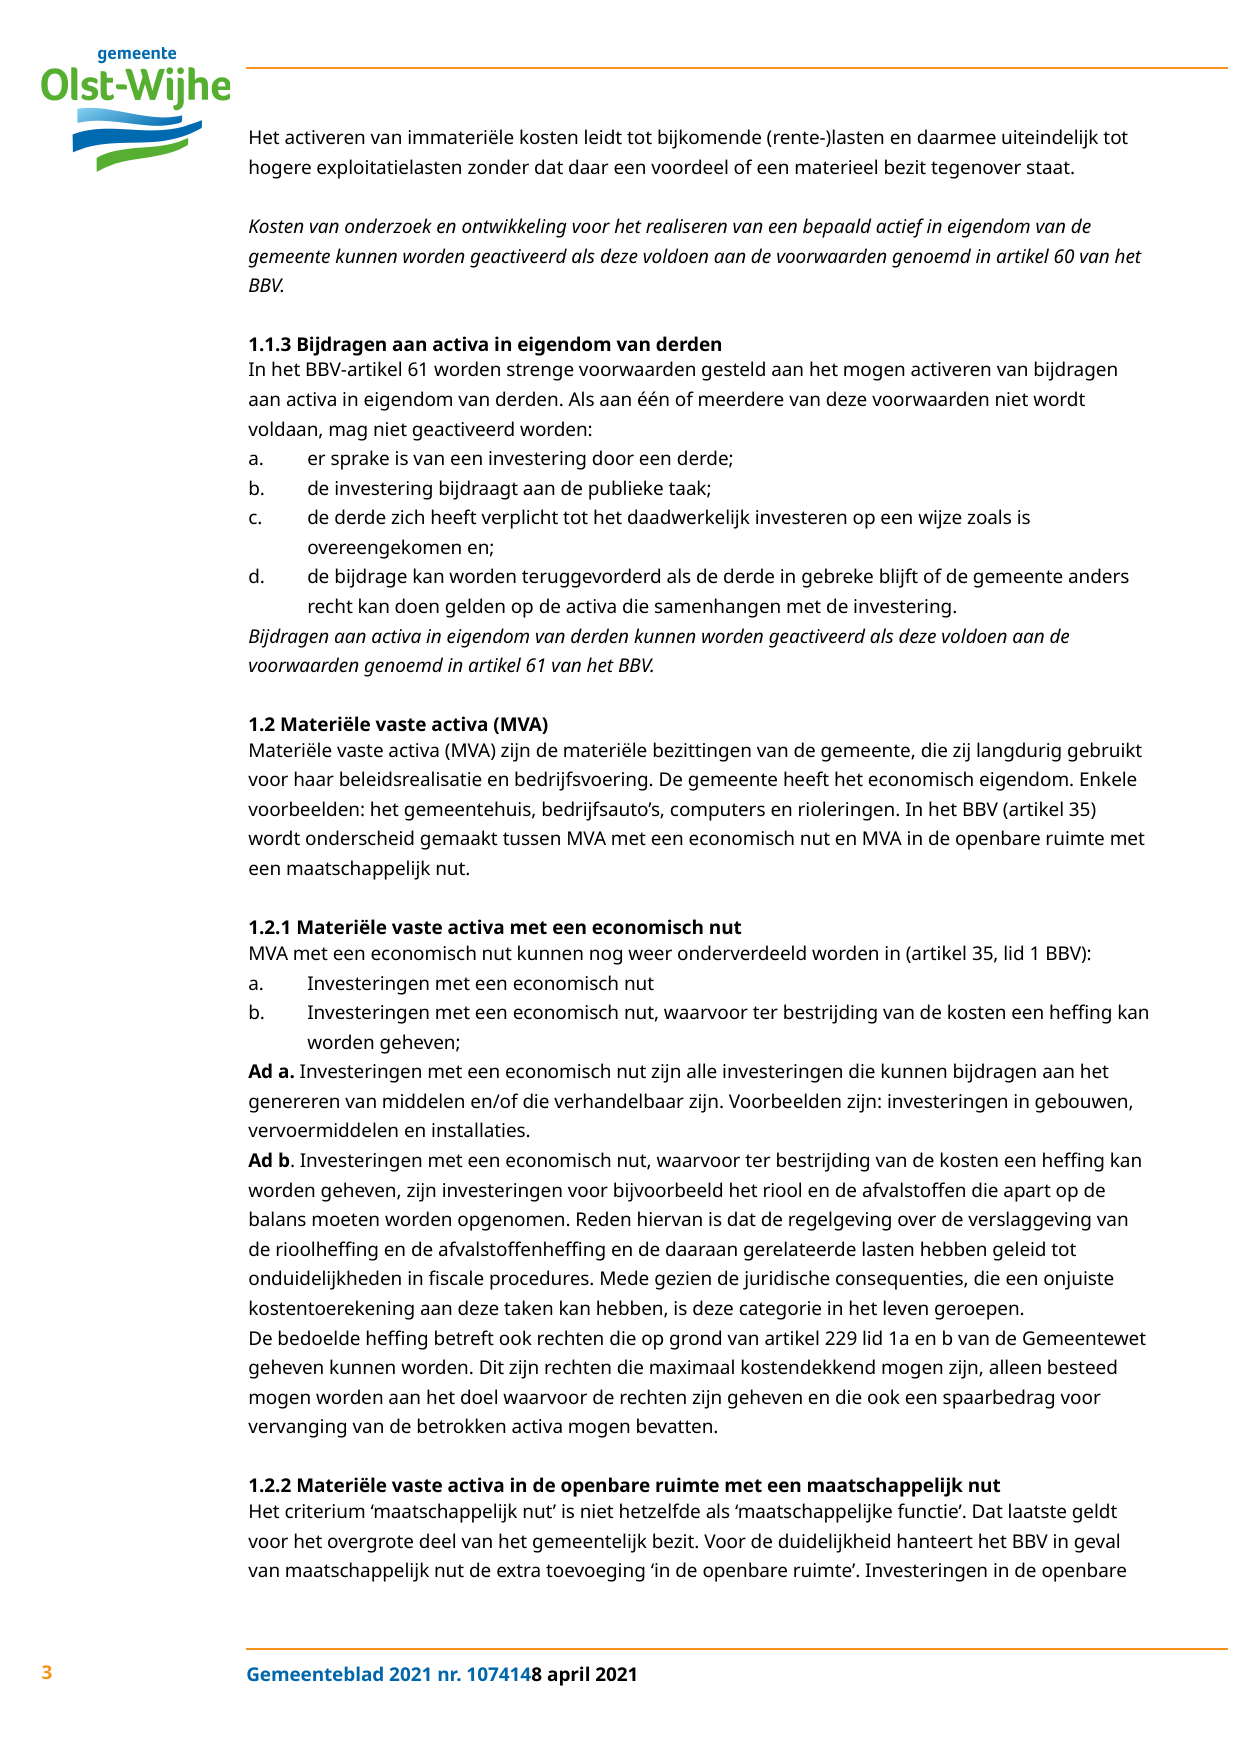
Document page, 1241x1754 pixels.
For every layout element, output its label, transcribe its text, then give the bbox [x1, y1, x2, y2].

text Materiële vaste activa (MVA) zijn de materiële bezittingen van de gemeente, die zij langdurig gebruikt voor haar beleidsrealisatie en bedrijfsvoering. De gemeente heeft het economisch eigendom. Enkele voorbeelden: het gemeentehuis, bedrijfsauto’s, computers en rioleringen. In het BBV (artikel 35) wordt onderscheid gemaakt tussen MVA met een economisch nut en MVA in de openbare ruimte met een maatschappelijk nut. [248, 737, 1152, 881]
text 1.2 Materiële vaste activa (MVA) [248, 711, 1152, 737]
text 1.1.3 Bijdragen aan activa in eigendom van derden [248, 331, 1152, 357]
text Ad a. Investeringen met een economisch nut zijn alle investeringen die kunnen bijdragen aan het genereren van middelen en/of die verhandelbaar zijn. Voorbeelden zijn: investeringen in gebouwen, vervoermiddelen en installaties. [248, 1058, 1152, 1143]
text Het criterium ‘maatschappelijk nut’ is niet hetzelfde als ‘maatschappelijke functie’. Dat laatste geldt voor het overgrote deel van het gemeentelijk bezit. Voor de duidelijkheid hanteert het BBV in geval van maatschappelijk nut de extra toevoeging ‘in de openbare ruimte’. Investeringen in de openbare [248, 1498, 1152, 1583]
table_header Kosten van onderzoek en ontwikkeling voor het realiseren van een bepaald actief in eigendom van de gemeente kunnen worden geactiveerd als deze voldoen aan de voorwaarden genoemd in artikel 60 van het BBV. [248, 213, 1152, 298]
list er sprake is van een investering door een derde; [248, 445, 1152, 471]
text In het BBV-artikel 61 worden strenge voorwaarden gesteld aan het mogen activeren van bijdragen aan activa in eigendom van derden. Als aan één of meerdere van deze voorwaarden niet wordt voldaan, mag niet geactiveerd worden: [248, 357, 1152, 442]
text De bedoelde heffing betreft ook rechten die op grond van artikel 229 lid 1a en b van de Gemeentewet geheven kunnen worden. Dit zijn rechten die maximaal kostendekkend mogen zijn, alleen besteed mogen worden aan het doel waarvoor de rechten zijn geheven en die ook een spaarbedrag voor vervanging van de betrokken activa mogen bevatten. [248, 1325, 1152, 1439]
text 1.2.2 Materiële vaste activa in de openbare ruimte met een maatschappelijk nut [248, 1473, 1152, 1498]
text 1.2.1 Materiële vaste activa met een economisch nut [248, 914, 1152, 940]
list Investeringen met een economisch nut [248, 970, 1152, 995]
table_header Bijdragen aan activa in eigendom van derden kunnen worden geactiveerd als deze voldoen aan de voorwaarden genoemd in artikel 61 van het BBV. [248, 623, 1152, 678]
list de derde zich heeft verplicht tot het daadwerkelijk investeren op een wijze zoals is overeengekomen en; [248, 504, 1152, 560]
list de bijdrage kan worden teruggevorderd als de derde in gebreke blijft of de gemeente anders recht kan doen gelden op de activa die samenhangen met de investering. [248, 564, 1152, 619]
text MVA met een economisch nut kunnen nog weer onderverdeeld worden in (artikel 35, lid 1 BBV): [248, 940, 1152, 966]
text Ad b. Investeringen met een economisch nut, waarvoor ter bestrijding van de kosten een heffing kan worden geheven, zijn investeringen voor bijvoorbeeld het riool en de afvalstoffen die apart op de balans moeten worden opgenomen. Reden hiervan is dat de regelgeving over de verslaggeving van de rioolheffing en de afvalstoffenheffing en de daaraan gerelateerde lasten hebben geleid tot onduidelijkheden in fiscale procedures. Mede gezien de juridische consequenties, die een onjuiste kostentoerekening aan deze taken kan hebben, is deze categorie in het leven geroepen. [248, 1147, 1152, 1321]
list Investeringen met een economisch nut, waarvoor ter bestrijding van de kosten een heffing kan worden geheven; [248, 999, 1152, 1054]
picture [41, 47, 231, 172]
list de investering bijdraagt aan de publieke taak; [248, 475, 1152, 501]
text Het activeren van immateriële kosten leidt tot bijkomende (rente-)lasten en daarmee uiteindelijk tot hogere exploitatielasten zonder dat daar een voordeel of een materieel bezit tegenover staat. [248, 124, 1152, 180]
